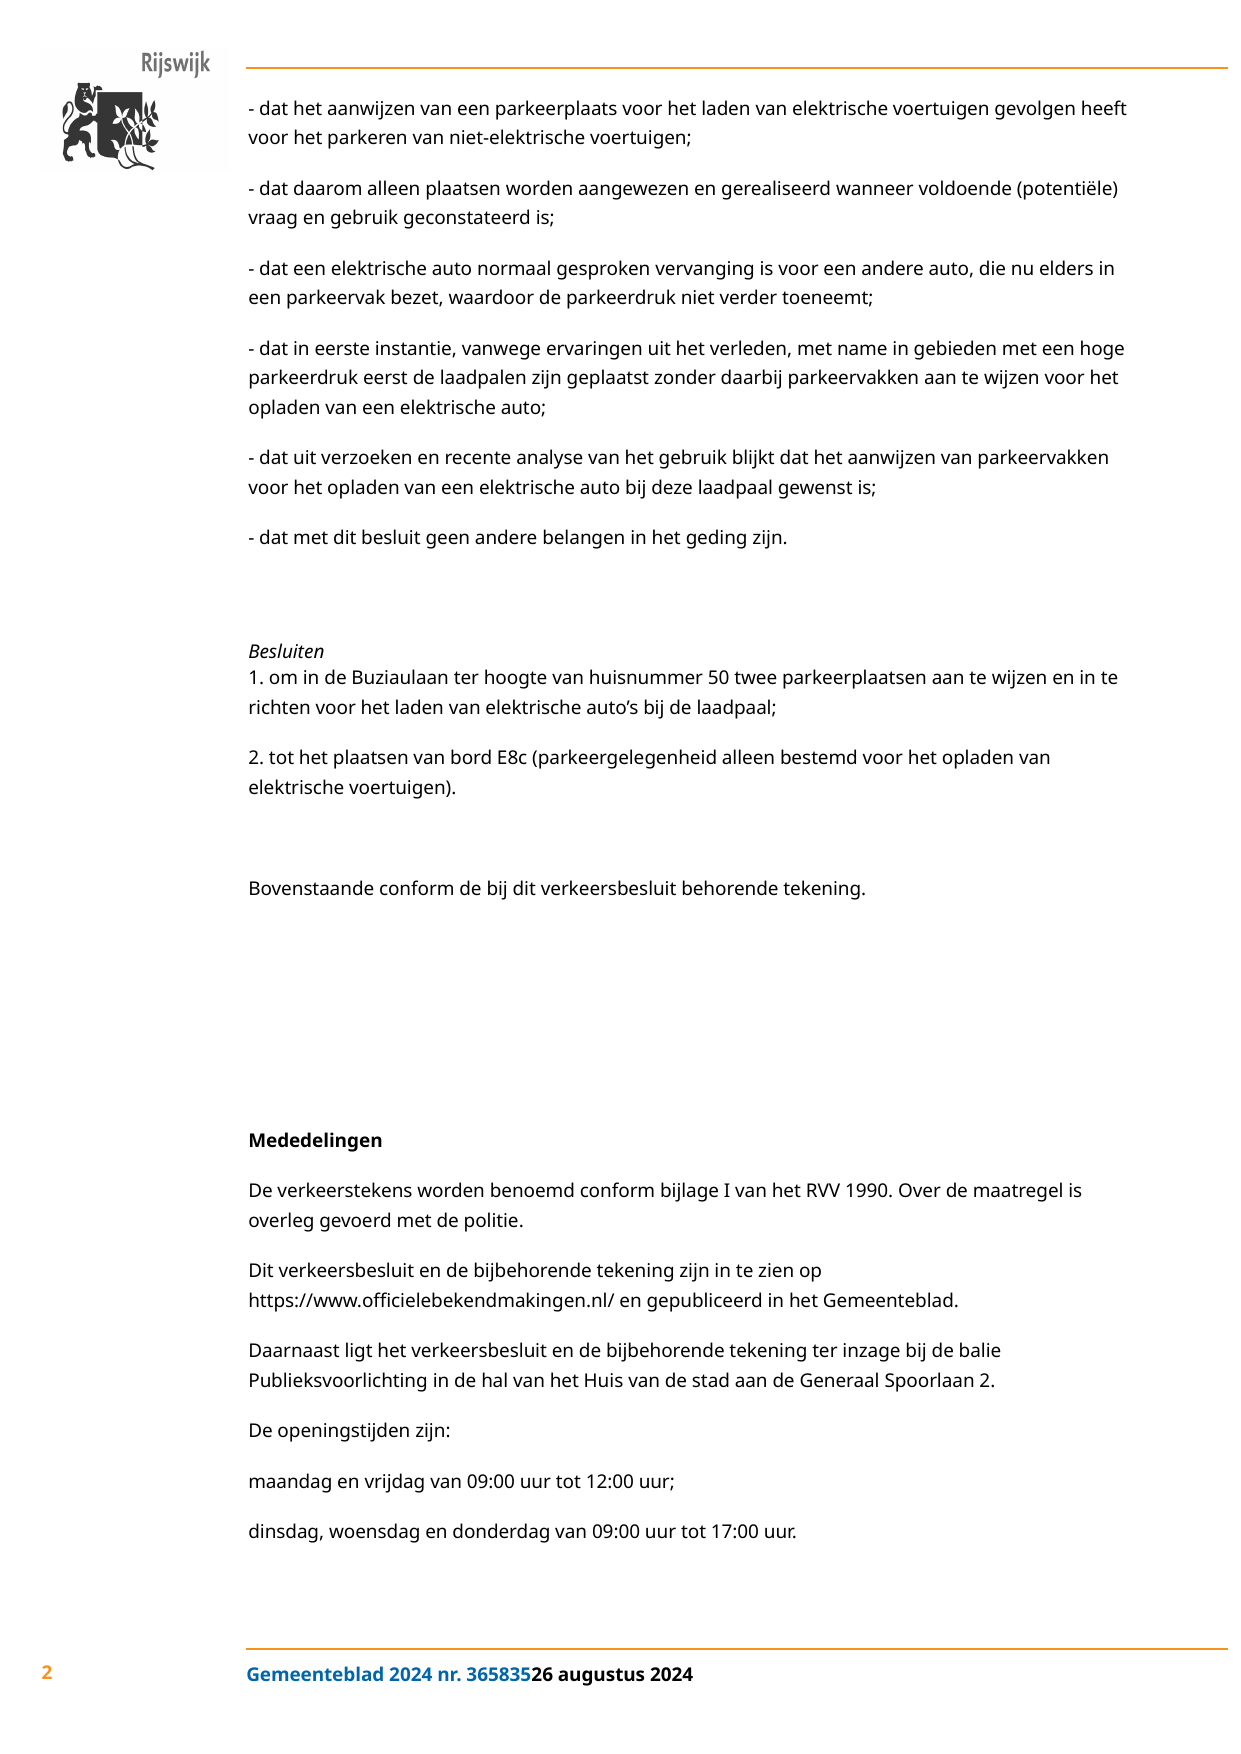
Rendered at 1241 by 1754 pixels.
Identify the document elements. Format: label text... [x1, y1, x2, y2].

text De verkeerstekens worden benoemd conform bijlage I van het RVV 1990. Over de maatregel is overleg gevoerd met de politie. [248, 1177, 1152, 1233]
text - dat het aanwijzen van een parkeerplaats voor het laden van elektrische voertuigen gevolgen heeft voor het parkeren van niet-elektrische voertuigen; [248, 95, 1152, 150]
text dinsdag, woensdag en donderdag van 09:00 uur tot 17:00 uur. [248, 1518, 1152, 1544]
text Dit verkeersbesluit en de bijbehorende tekening zijn in te zien op https://www.officielebekendmakingen.nl/ en gepubliceerd in het Gemeenteblad. [248, 1257, 1152, 1313]
text - dat met dit besluit geen andere belangen in het geding zijn. [248, 524, 1152, 550]
text maandag en vrijdag van 09:00 uur tot 12:00 uur; [248, 1468, 1152, 1493]
picture [41, 47, 231, 172]
text - dat in eerste instantie, vanwege ervaringen uit het verleden, met name in gebieden met een hoge parkeerdruk eerst de laadpalen zijn geplaatst zonder daarbij parkeervakken aan te wijzen voor het opladen van een elektrische auto; [248, 335, 1152, 420]
text Bovenstaande conform de bij dit verkeersbesluit behorende tekening. [248, 875, 1152, 901]
text - dat een elektrische auto normaal gesproken vervanging is voor een andere auto, die nu elders in een parkeervak bezet, waardoor de parkeerdruk niet verder toeneemt; [248, 255, 1152, 310]
text Daarnaast ligt het verkeersbesluit en de bijbehorende tekening ter inzage bij de balie Publieksvoorlichting in de hal van het Huis van de stad aan de Generaal Spoorlaan 2. [248, 1337, 1152, 1393]
text Besluiten [248, 639, 1152, 664]
text 2. tot het plaatsen van bord E8c (parkeergelegenheid alleen bestemd voor het opladen van elektrische voertuigen). [248, 744, 1152, 800]
text - dat daarom alleen plaatsen worden aangewezen en gerealiseerd wanneer voldoende (potentiële) vraag en gebruik geconstateerd is; [248, 175, 1152, 230]
text De openingstijden zijn: [248, 1417, 1152, 1443]
text - dat uit verzoeken en recente analyse van het gebruik blijkt dat het aanwijzen van parkeervakken voor het opladen van een elektrische auto bij deze laadpaal gewenst is; [248, 444, 1152, 500]
text 1. om in de Buziaulaan ter hoogte van huisnummer 50 twee parkeerplaatsen aan te wijzen en in te richten voor het laden van elektrische auto’s bij de laadpaal; [248, 664, 1152, 720]
text Mededelingen [248, 1127, 1152, 1153]
